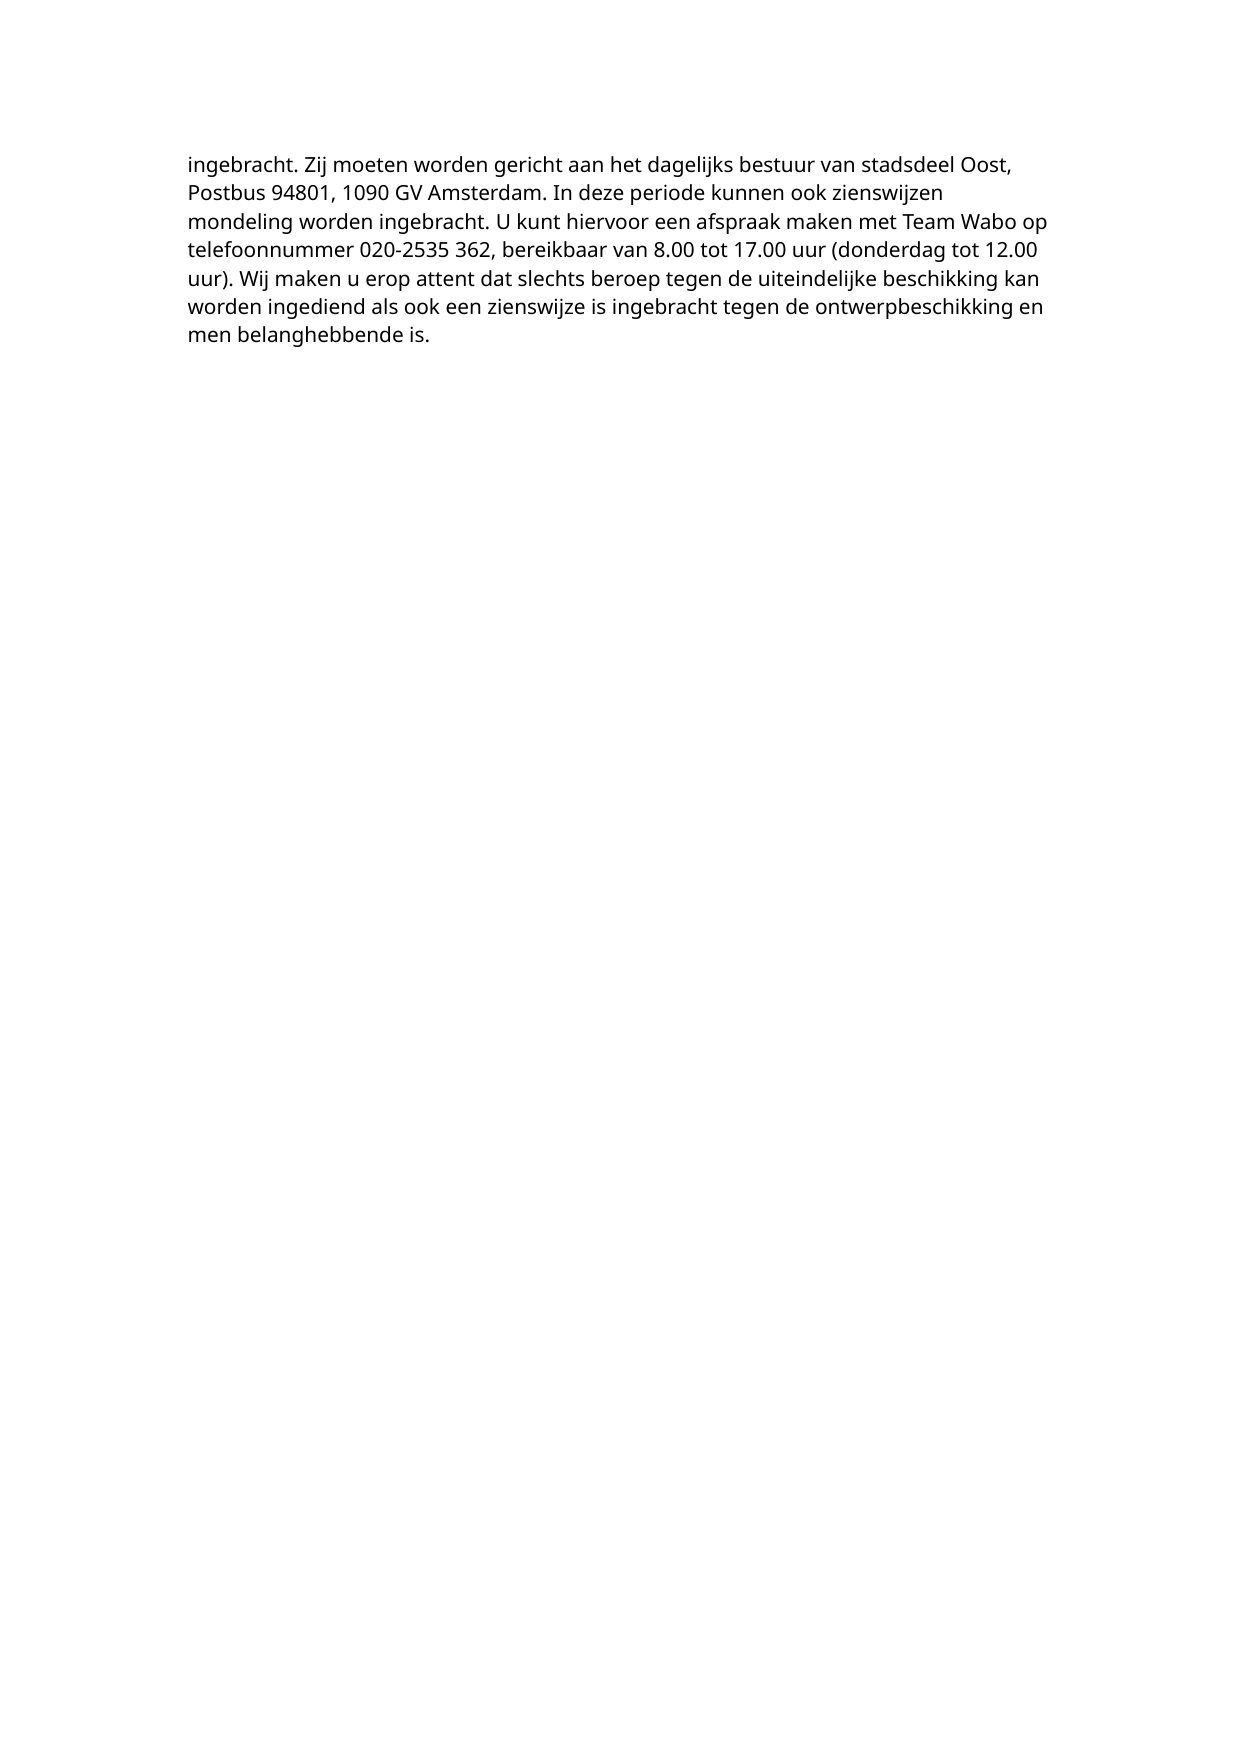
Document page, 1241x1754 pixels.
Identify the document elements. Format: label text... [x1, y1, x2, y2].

text ingebracht. Zij moeten worden gericht aan het dagelijks bestuur van stadsdeel Oost, Postbus 94801, 1090 GV Amsterdam. In deze periode kunnen ook zienswijzen mondeling worden ingebracht. U kunt hiervoor een afspraak maken met Team Wabo op telefoonnummer 020-2535 362, bereikbaar van 8.00 tot 17.00 uur (donderdag tot 12.00 uur). Wij maken u erop attent dat slechts beroep tegen de uiteindelijke beschikking kan worden ingediend als ook een zienswijze is ingebracht tegen de ontwerpbeschikking en men belanghebbende is. [187, 150, 1053, 349]
